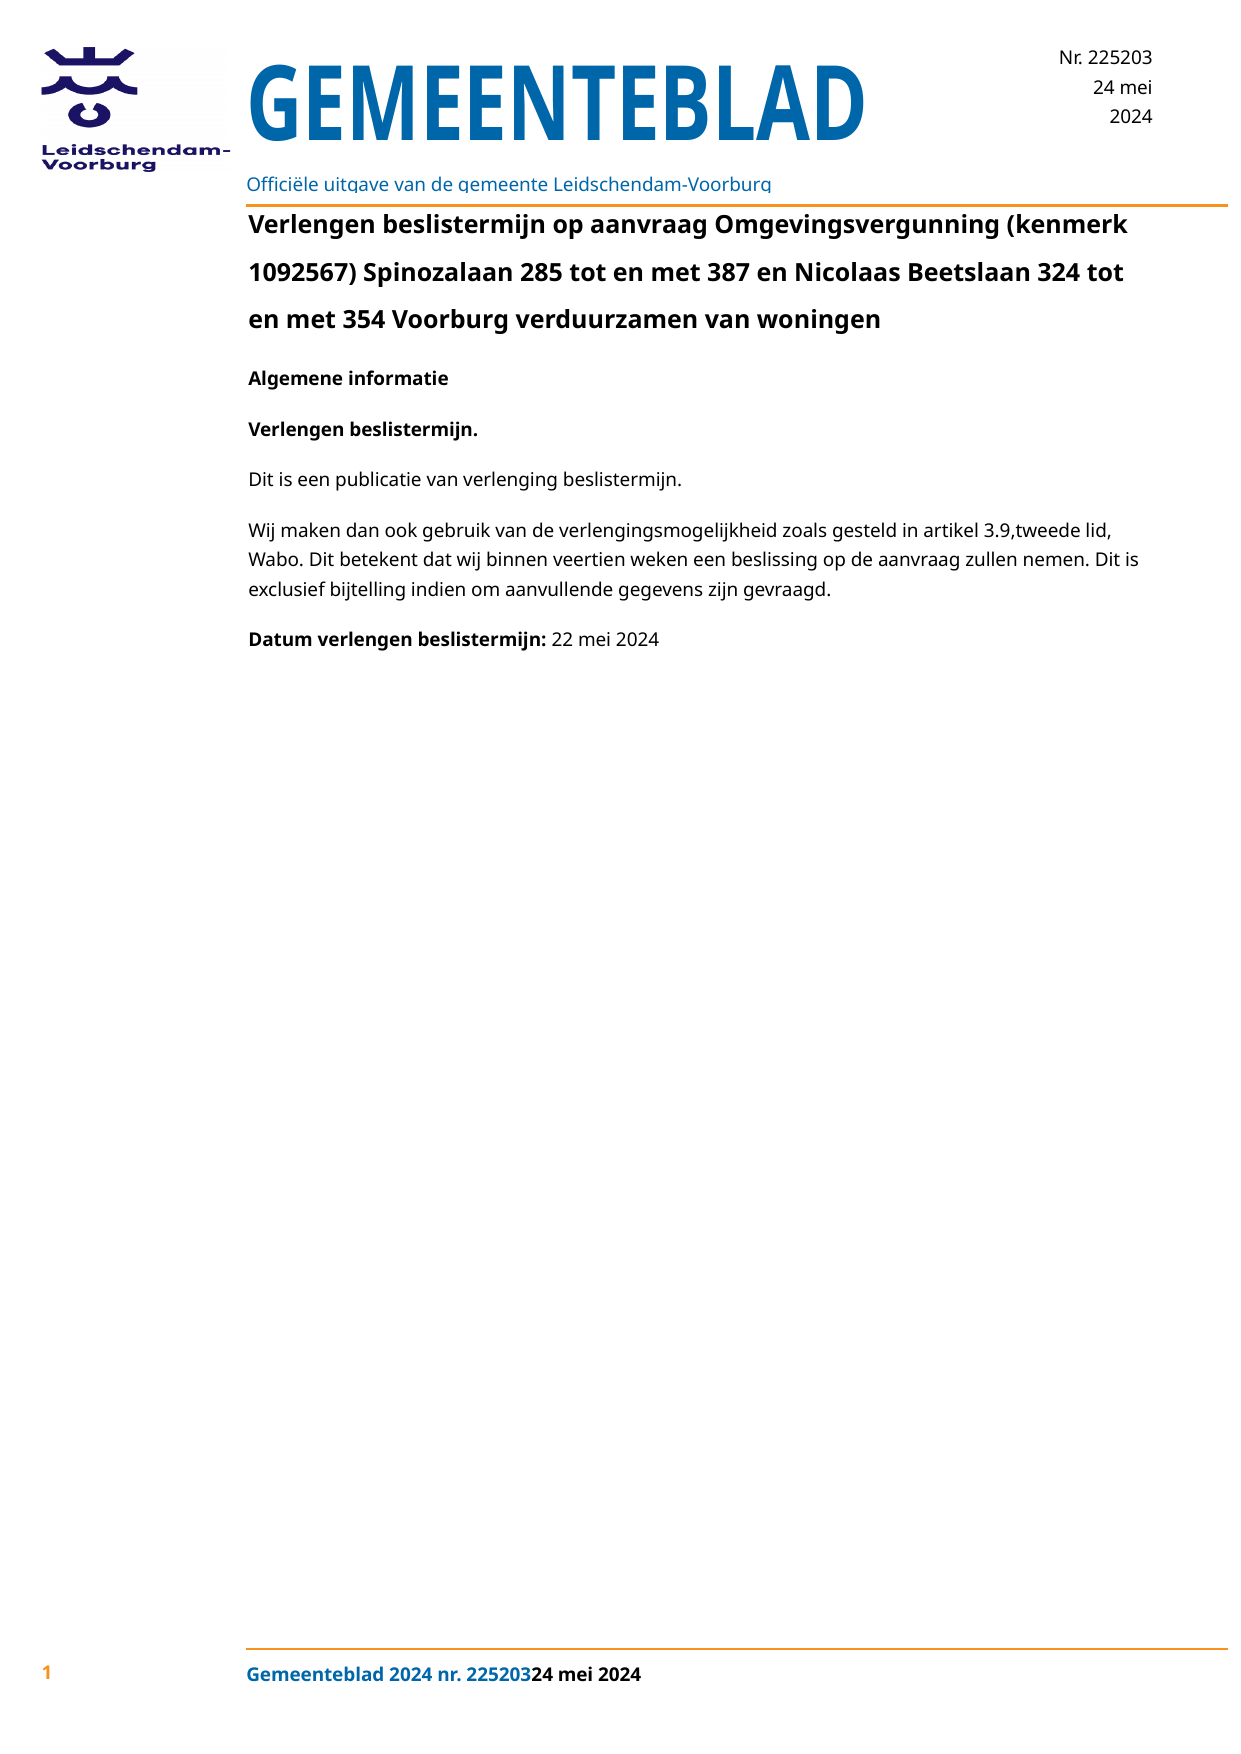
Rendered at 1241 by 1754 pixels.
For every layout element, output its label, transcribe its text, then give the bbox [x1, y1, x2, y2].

text Dit is een publicatie van verlenging beslistermijn. [248, 466, 1152, 492]
text Verlengen beslistermijn. [248, 416, 1152, 442]
text Verlengen beslistermijn op aanvraag Omgevingsvergunning (kenmerk 1092567) Spinozalaan 285 tot en met 387 en Nicolaas Beetslaan 324 tot en met 354 Voorburg verduurzamen van woningen [248, 207, 1152, 336]
picture [41, 47, 231, 172]
text Datum verlengen beslistermijn: 22 mei 2024 [248, 626, 1152, 652]
text Algemene informatie [248, 366, 1152, 391]
text Wij maken dan ook gebruik van de verlengingsmogelijkheid zoals gesteld in artikel 3.9,tweede lid, Wabo. Dit betekent dat wij binnen veertien weken een beslissing op de aanvraag zullen nemen. Dit is exclusief bijtelling indien om aanvullende gegevens zijn gevraagd. [248, 517, 1152, 602]
